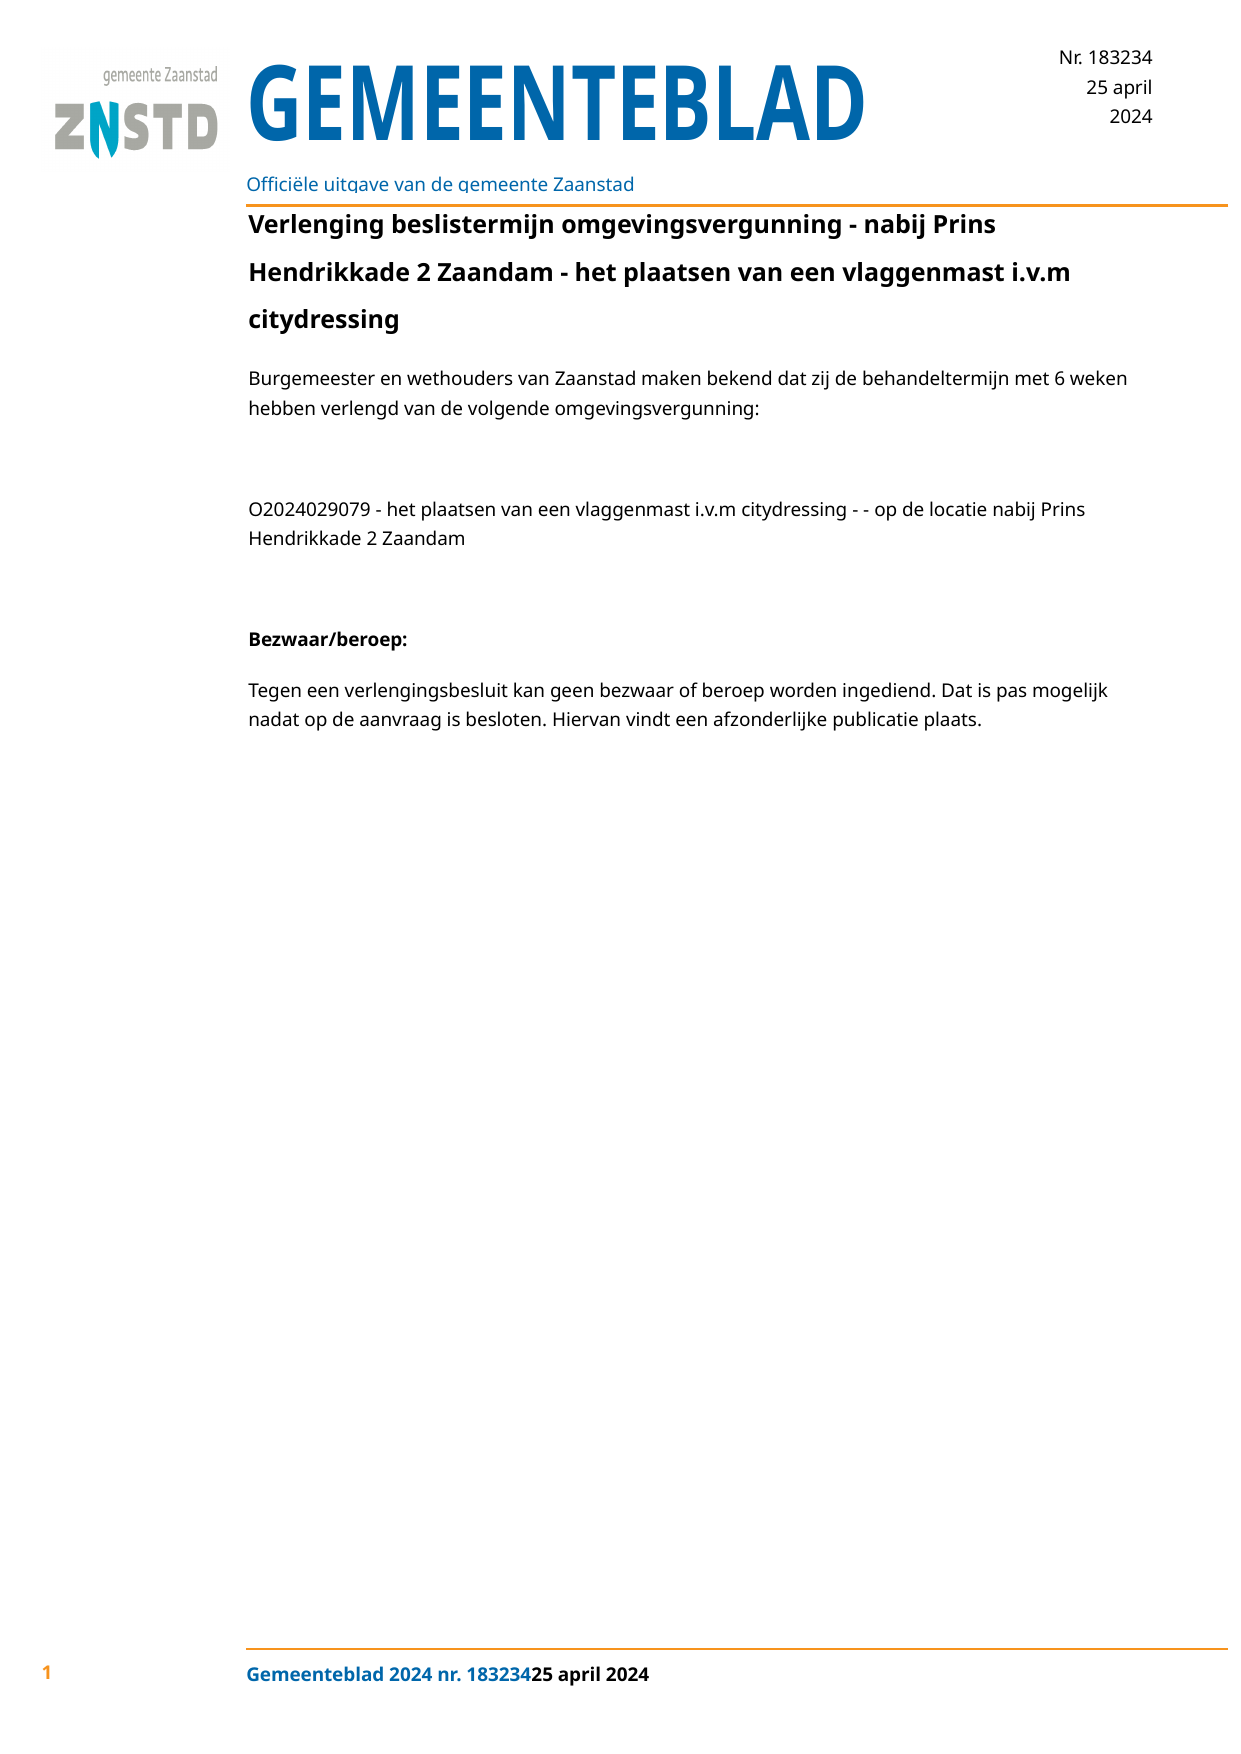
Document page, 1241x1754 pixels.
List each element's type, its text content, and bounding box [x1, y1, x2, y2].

text Burgemeester en wethouders van Zaanstad maken bekend dat zij de behandeltermijn met 6 weken hebben verlengd van de volgende omgevingsvergunning: [248, 366, 1152, 421]
text Verlenging beslistermijn omgevingsvergunning - nabij Prins Hendrikkade 2 Zaandam - het plaatsen van een vlaggenmast i.v.m citydressing [248, 207, 1152, 336]
text Bezwaar/beroep: [248, 626, 1152, 652]
picture [41, 47, 231, 172]
text O2024029079 - het plaatsen van een vlaggenmast i.v.m citydressing - - op de locatie nabij Prins Hendrikkade 2 Zaandam [248, 496, 1152, 551]
text Tegen een verlengingsbesluit kan geen bezwaar of beroep worden ingediend. Dat is pas mogelijk nadat op de aanvraag is besloten. Hiervan vindt een afzonderlijke publicatie plaats. [248, 677, 1152, 732]
